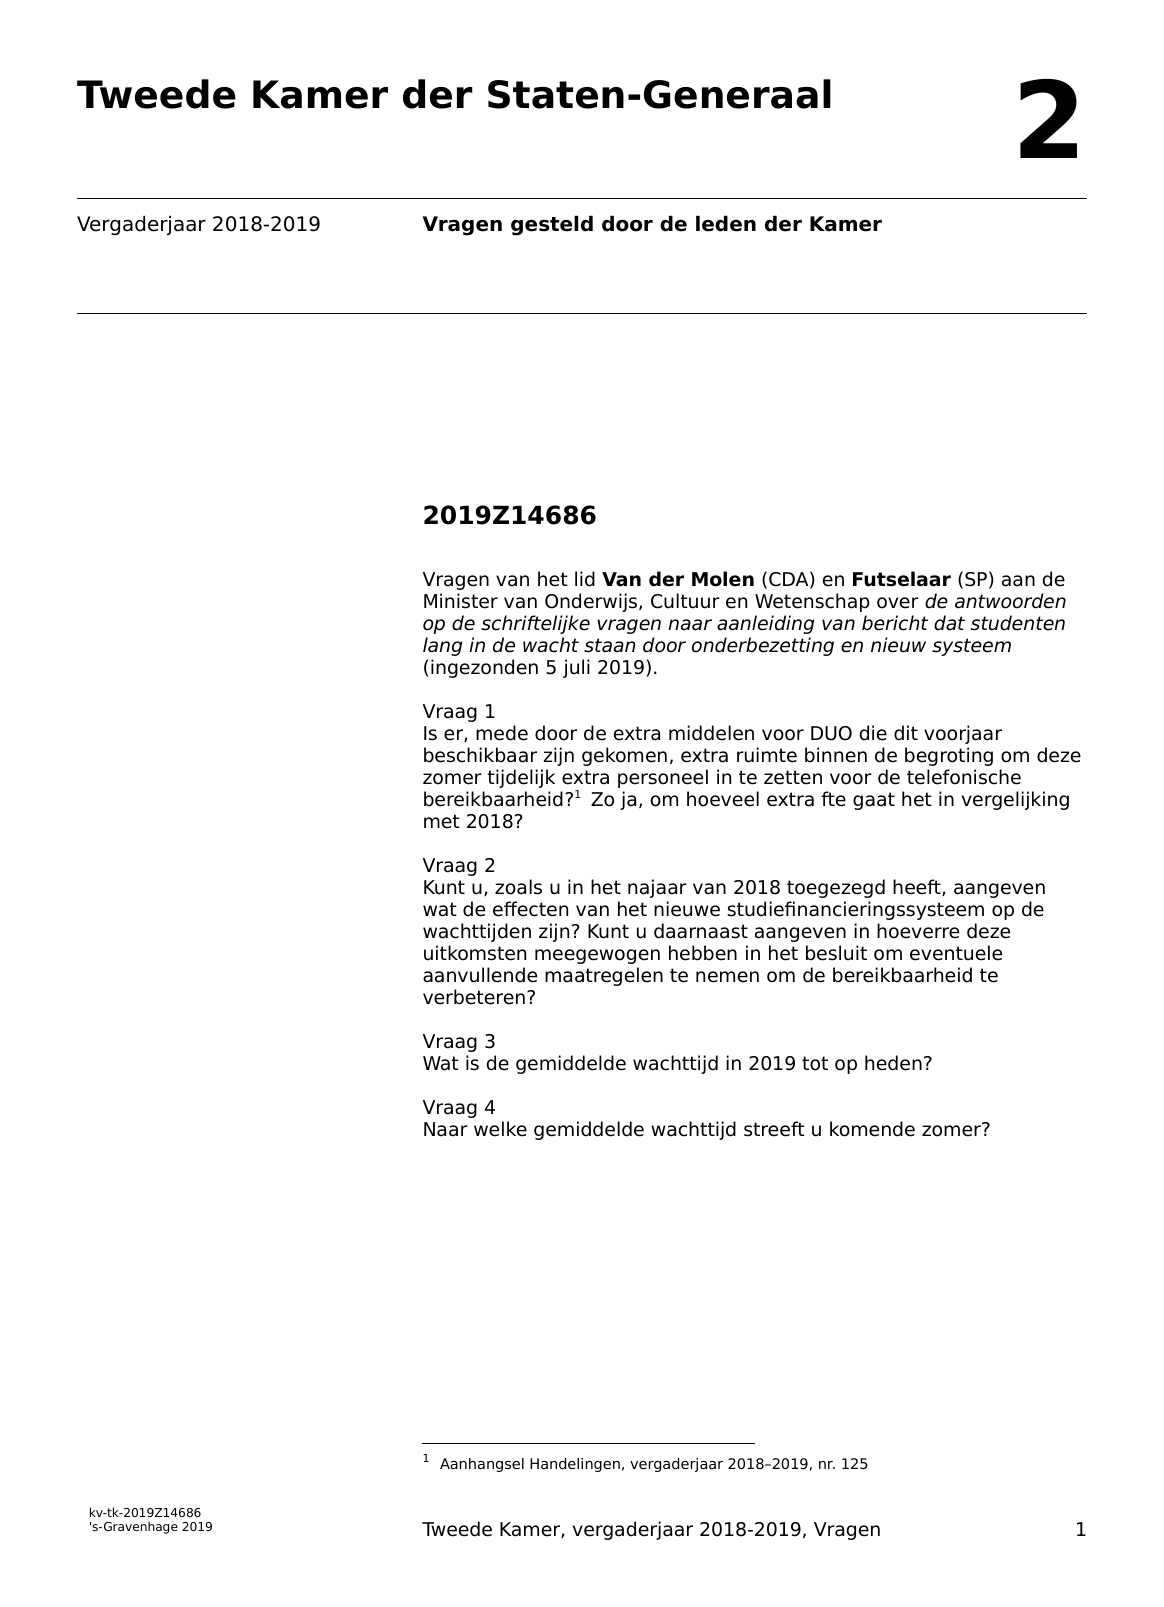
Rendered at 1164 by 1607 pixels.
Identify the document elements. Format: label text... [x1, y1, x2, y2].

text Kunt u, zoals u in het najaar van 2018 toegezegd heeft, aangeven wat de effecten van het nieuwe studiefinancieringssysteem op de wachttijden zijn? Kunt u daarnaast aangeven in hoeverre deze uitkomsten meegewogen hebben in het besluit om eventuele aanvullende maatregelen te nemen om de bereikbaarheid te verbeteren? [422, 877, 1087, 1009]
text 2019Z14686 [422, 501, 1087, 531]
table_header 2 [886, 59, 1087, 198]
text 's-Gravenhage 2019 [88, 1520, 323, 1534]
table_header Tweede Kamer der Staten-Generaal [77, 59, 886, 198]
text Vraag 4 [422, 1097, 1087, 1119]
text kv-tk-2019Z14686 [88, 1506, 323, 1520]
text Naar welke gemiddelde wachttijd streeft u komende zomer? [422, 1119, 1087, 1141]
table_cell Vergaderjaar 2018-2019 [77, 199, 422, 313]
table_cell Vragen gesteld door de leden der Kamer [422, 199, 1087, 313]
text Aanhangsel Handelingen, vergaderjaar 2018–2019, nr. 125 [422, 1452, 1087, 1474]
text Vraag 1 [422, 701, 1087, 723]
text Vraag 3 [422, 1031, 1087, 1053]
text Vraag 2 [422, 855, 1087, 877]
text Wat is de gemiddelde wachttijd in 2019 tot op heden? [422, 1053, 1087, 1075]
text Is er, mede door de extra middelen voor DUO die dit voorjaar beschikbaar zijn gekomen, extra ruimte binnen de begroting om deze zomer tijdelijk extra personeel in te zetten voor de telefonische bereikbaarheid? Zo ja, om hoeveel extra fte gaat het in vergelijking met 2018? [422, 723, 1087, 833]
text Vragen van het lid Van der Molen (CDA) en Futselaar (SP) aan de Minister van Onderwijs, Cultuur en Wetenschap over de antwoorden op de schriftelijke vragen naar aanleiding van bericht dat studenten lang in de wacht staan door onderbezetting en nieuw systeem (ingezonden 5 juli 2019). [422, 569, 1087, 679]
